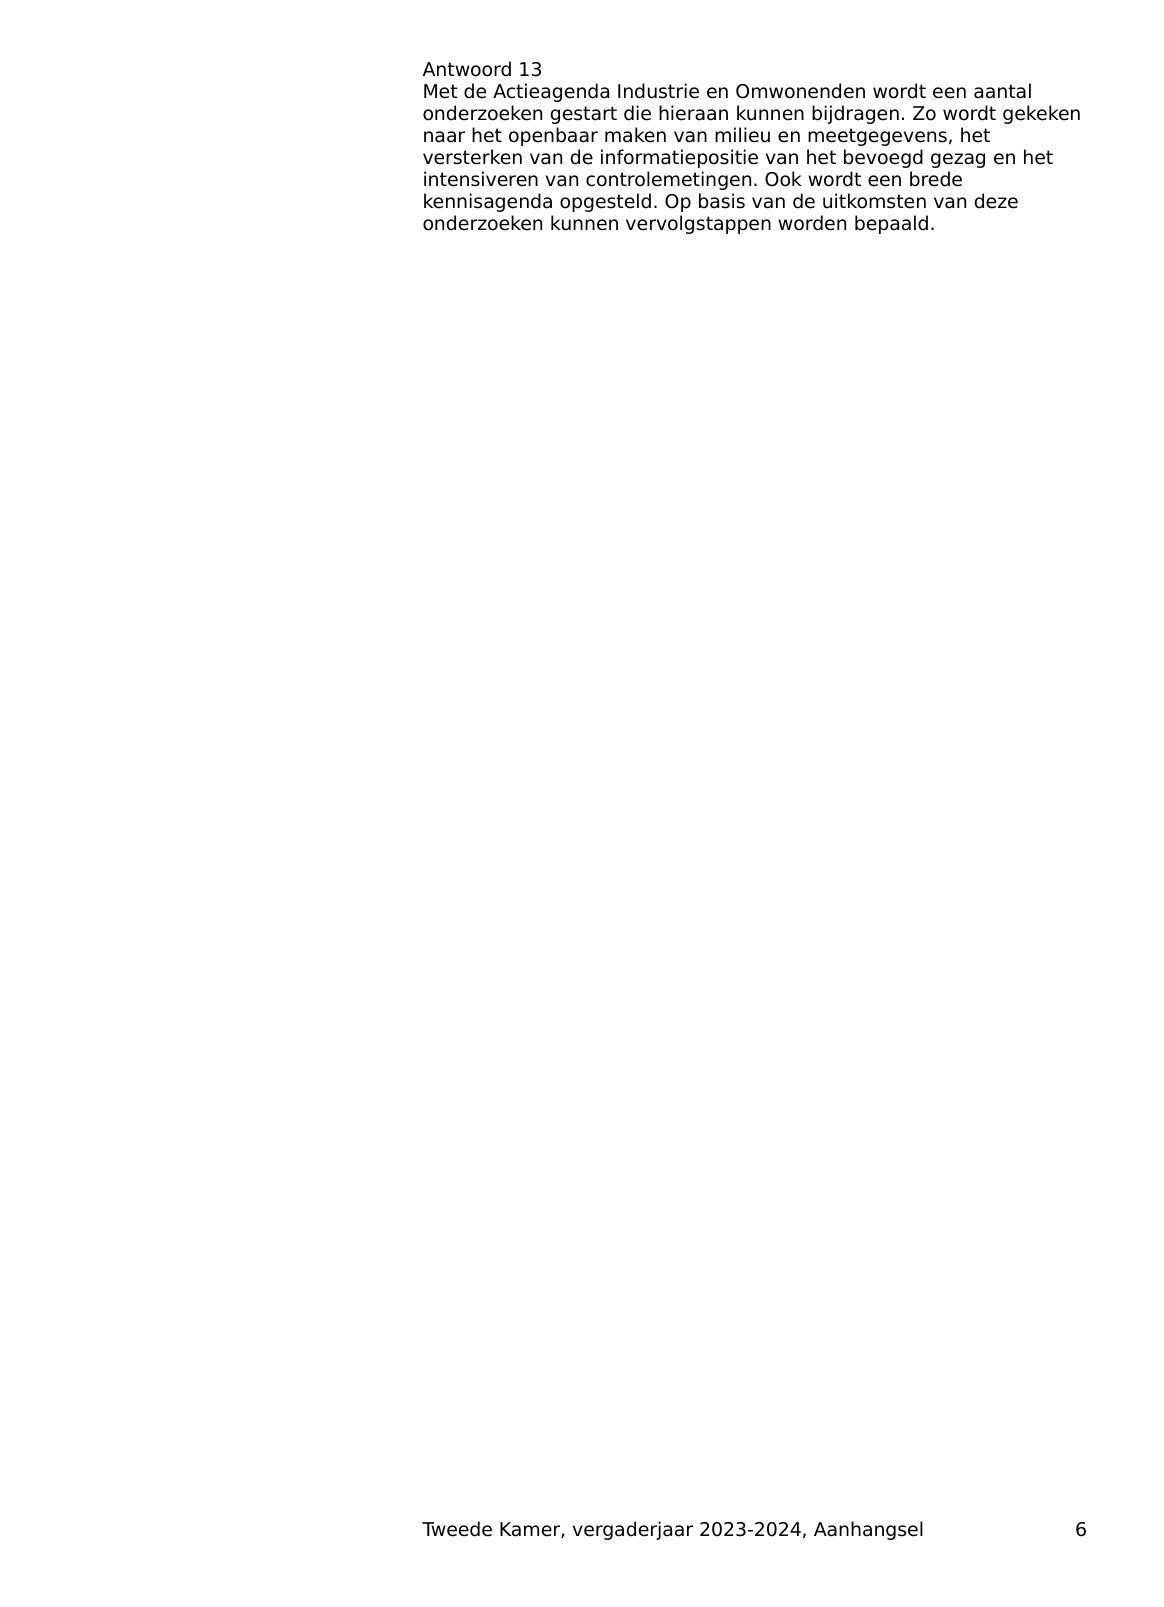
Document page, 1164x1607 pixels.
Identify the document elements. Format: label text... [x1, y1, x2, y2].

text Met de Actieagenda Industrie en Omwonenden wordt een aantal onderzoeken gestart die hieraan kunnen bijdragen. Zo wordt gekeken naar het openbaar maken van milieu en meetgegevens, het versterken van de informatiepositie van het bevoegd gezag en het intensiveren van controlemetingen. Ook wordt een brede kennisagenda opgesteld. Op basis van de uitkomsten van deze onderzoeken kunnen vervolgstappen worden bepaald. [422, 81, 1087, 235]
text Antwoord 13 [422, 59, 1087, 81]
